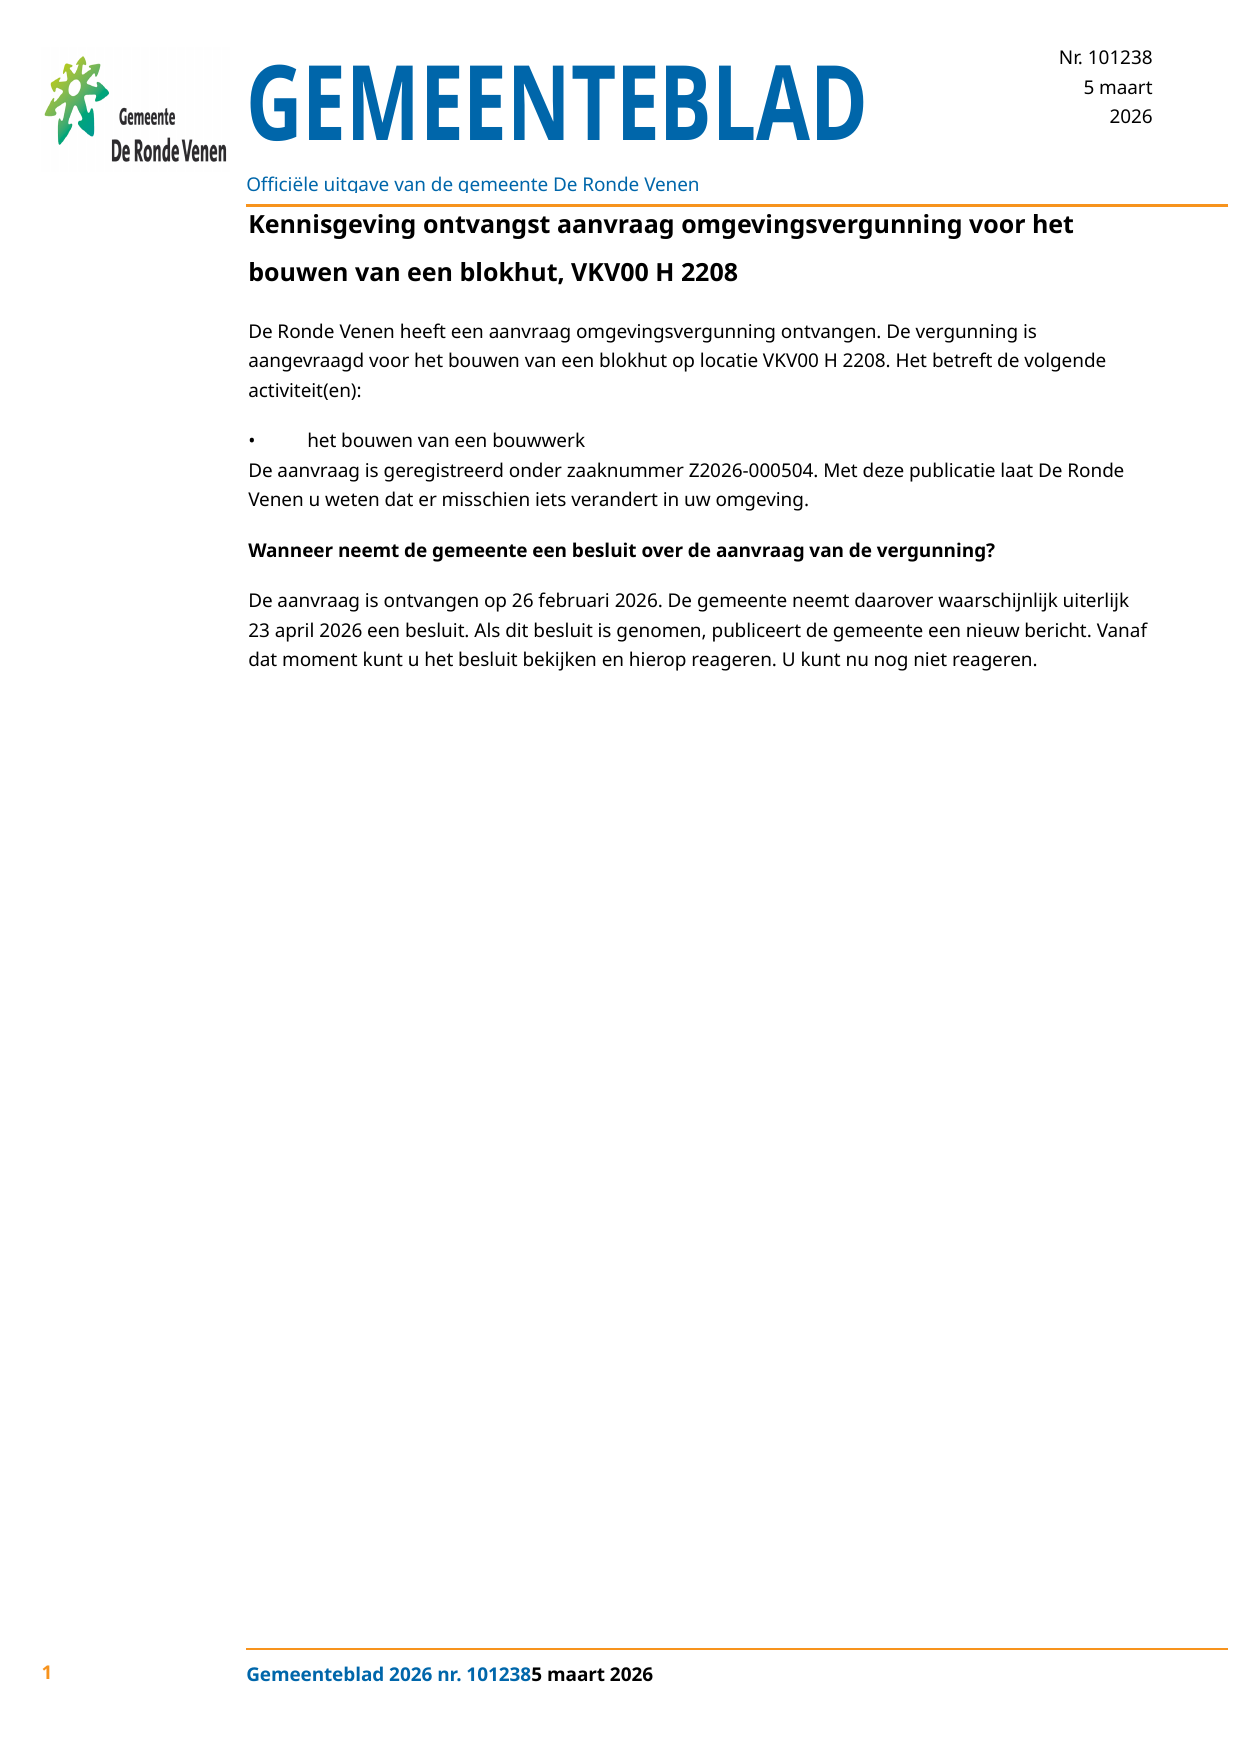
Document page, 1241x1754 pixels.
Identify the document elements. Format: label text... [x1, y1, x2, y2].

text Wanneer neemt de gemeente een besluit over de aanvraag van de vergunning? [248, 537, 1152, 563]
text De Ronde Venen heeft een aanvraag omgevingsvergunning ontvangen. De vergunning is aangevraagd voor het bouwen van een blokhut op locatie VKV00 H 2208. Het betreft de volgende activiteit(en): [248, 318, 1152, 403]
text De aanvraag is ontvangen op 26 februari 2026. De gemeente neemt daarover waarschijnlijk uiterlijk 23 april 2026 een besluit. Als dit besluit is genomen, publiceert de gemeente een nieuw bericht. Vanaf dat moment kunt u het besluit bekijken en hierop reageren. U kunt nu nog niet reageren. [248, 587, 1152, 672]
text Kennisgeving ontvangst aanvraag omgevingsvergunning voor het bouwen van een blokhut, VKV00 H 2208 [248, 207, 1152, 288]
picture [41, 47, 231, 172]
text De aanvraag is geregistreerd onder zaaknummer Z2026-000504. Met deze publicatie laat De Ronde Venen u weten dat er misschien iets verandert in uw omgeving. [248, 457, 1152, 512]
list het bouwen van een bouwwerk [248, 427, 1152, 453]
